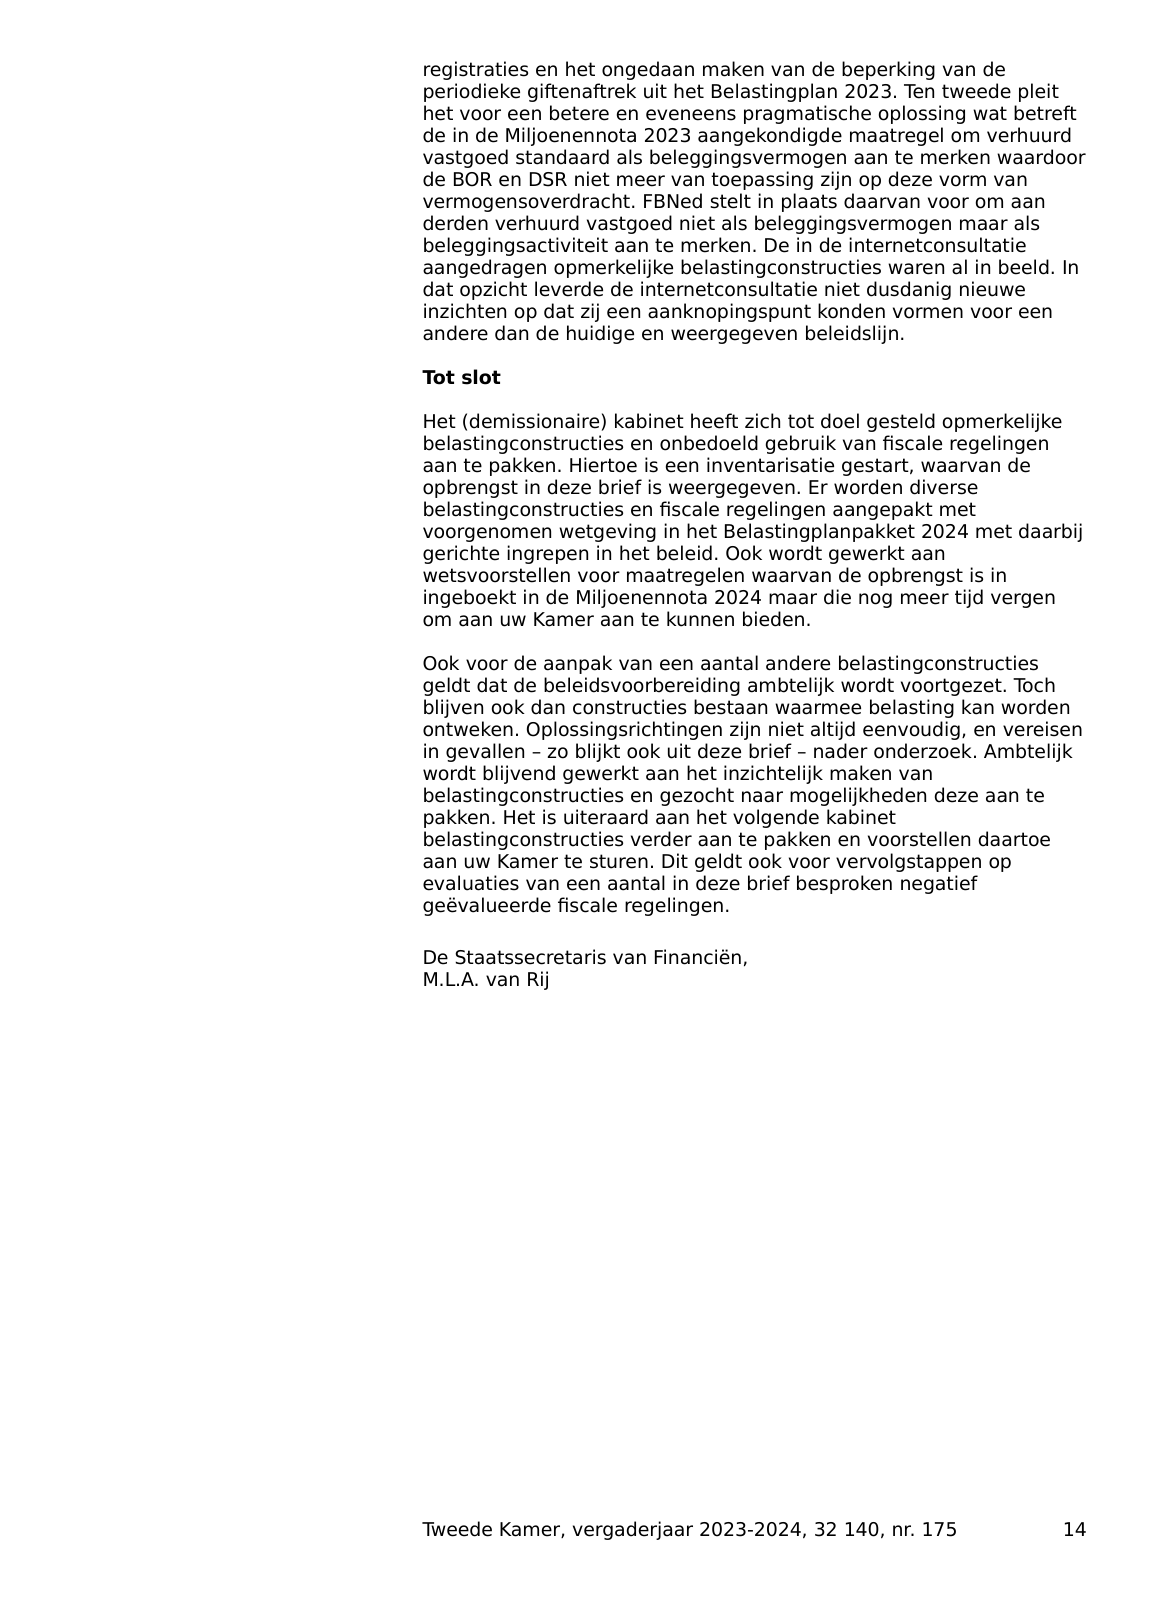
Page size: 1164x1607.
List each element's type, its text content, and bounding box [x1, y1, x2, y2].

text registraties en het ongedaan maken van de beperking van de periodieke giftenaftrek uit het Belastingplan 2023. Ten tweede pleit het voor een betere en eveneens pragmatische oplossing wat betreft de in de Miljoenennota 2023 aangekondigde maatregel om verhuurd vastgoed standaard als beleggingsvermogen aan te merken waardoor de BOR en DSR niet meer van toepassing zijn op deze vorm van vermogensoverdracht. FBNed stelt in plaats daarvan voor om aan derden verhuurd vastgoed niet als beleggingsvermogen maar als beleggingsactiviteit aan te merken. De in de internetconsultatie aangedragen opmerkelijke belastingconstructies waren al in beeld. In dat opzicht leverde de internetconsultatie niet dusdanig nieuwe inzichten op dat zij een aanknopingspunt konden vormen voor een andere dan de huidige en weergegeven beleidslijn. [422, 59, 1087, 345]
subtitle Tot slot [422, 367, 1087, 389]
text Het (demissionaire) kabinet heeft zich tot doel gesteld opmerkelijke belastingconstructies en onbedoeld gebruik van fiscale regelingen aan te pakken. Hiertoe is een inventarisatie gestart, waarvan de opbrengst in deze brief is weergegeven. Er worden diverse belastingconstructies en fiscale regelingen aangepakt met voorgenomen wetgeving in het Belastingplanpakket 2024 met daarbij gerichte ingrepen in het beleid. Ook wordt gewerkt aan wetsvoorstellen voor maatregelen waarvan de opbrengst is in ingeboekt in de Miljoenennota 2024 maar die nog meer tijd vergen om aan uw Kamer aan te kunnen bieden. [422, 411, 1087, 631]
text Ook voor de aanpak van een aantal andere belastingconstructies geldt dat de beleidsvoorbereiding ambtelijk wordt voortgezet. Toch blijven ook dan constructies bestaan waarmee belasting kan worden ontweken. Oplossingsrichtingen zijn niet altijd eenvoudig, en vereisen in gevallen – zo blijkt ook uit deze brief – nader onderzoek. Ambtelijk wordt blijvend gewerkt aan het inzichtelijk maken van belastingconstructies en gezocht naar mogelijkheden deze aan te pakken. Het is uiteraard aan het volgende kabinet belastingconstructies verder aan te pakken en voorstellen daartoe aan uw Kamer te sturen. Dit geldt ook voor vervolgstappen op evaluaties van een aantal in deze brief besproken negatief geëvalueerde fiscale regelingen. [422, 653, 1087, 917]
text De Staatssecretaris van Financiën, M.L.A. van Rij [422, 947, 1087, 991]
